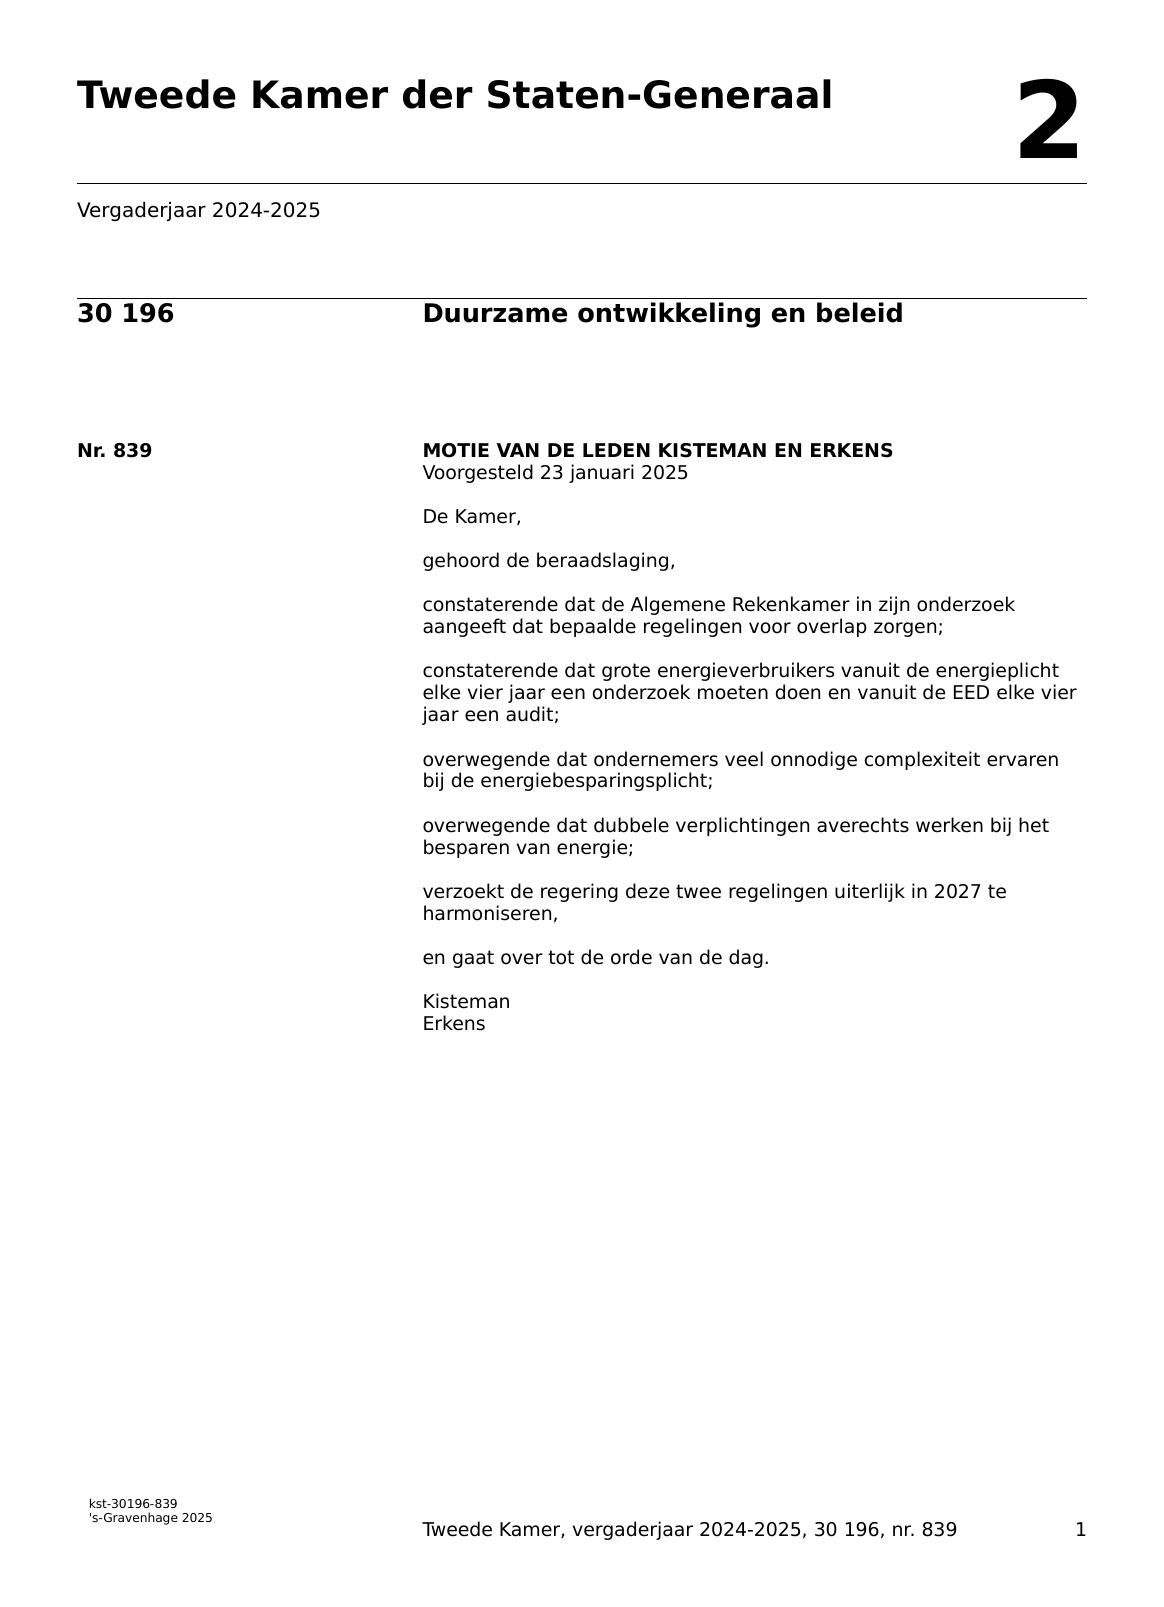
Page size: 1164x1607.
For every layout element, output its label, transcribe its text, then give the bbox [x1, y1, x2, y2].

table_cell Vergaderjaar 2024-2025 [77, 184, 1087, 298]
subtitle 30 196 Duurzame ontwikkeling en beleid [77, 299, 1087, 329]
text constaterende dat grote energieverbruikers vanuit de energieplicht elke vier jaar een onderzoek moeten doen en vanuit de EED elke vier jaar een audit; [422, 660, 1087, 726]
text kst-30196-839 [88, 1497, 323, 1511]
text Erkens [422, 1013, 1087, 1035]
text verzoekt de regering deze twee regelingen uiterlijk in 2027 te harmoniseren, [422, 881, 1087, 925]
subtitle Nr. 839 MOTIE VAN DE LEDEN KISTEMAN EN ERKENS [77, 440, 1087, 462]
text overwegende dat ondernemers veel onnodige complexiteit ervaren bij de energiebesparingsplicht; [422, 748, 1087, 792]
text Kisteman [422, 991, 1087, 1013]
table_header 2 [886, 59, 1087, 183]
table_header Tweede Kamer der Staten-Generaal [77, 59, 886, 183]
text gehoord de beraadslaging, [422, 550, 1087, 572]
text en gaat over tot de orde van de dag. [422, 947, 1087, 969]
text overwegende dat dubbele verplichtingen averechts werken bij het besparen van energie; [422, 814, 1087, 858]
text Voorgesteld 23 januari 2025 [422, 462, 1087, 484]
text 's-Gravenhage 2025 [88, 1511, 323, 1525]
text De Kamer, [422, 506, 1087, 528]
text constaterende dat de Algemene Rekenkamer in zijn onderzoek aangeeft dat bepaalde regelingen voor overlap zorgen; [422, 594, 1087, 638]
